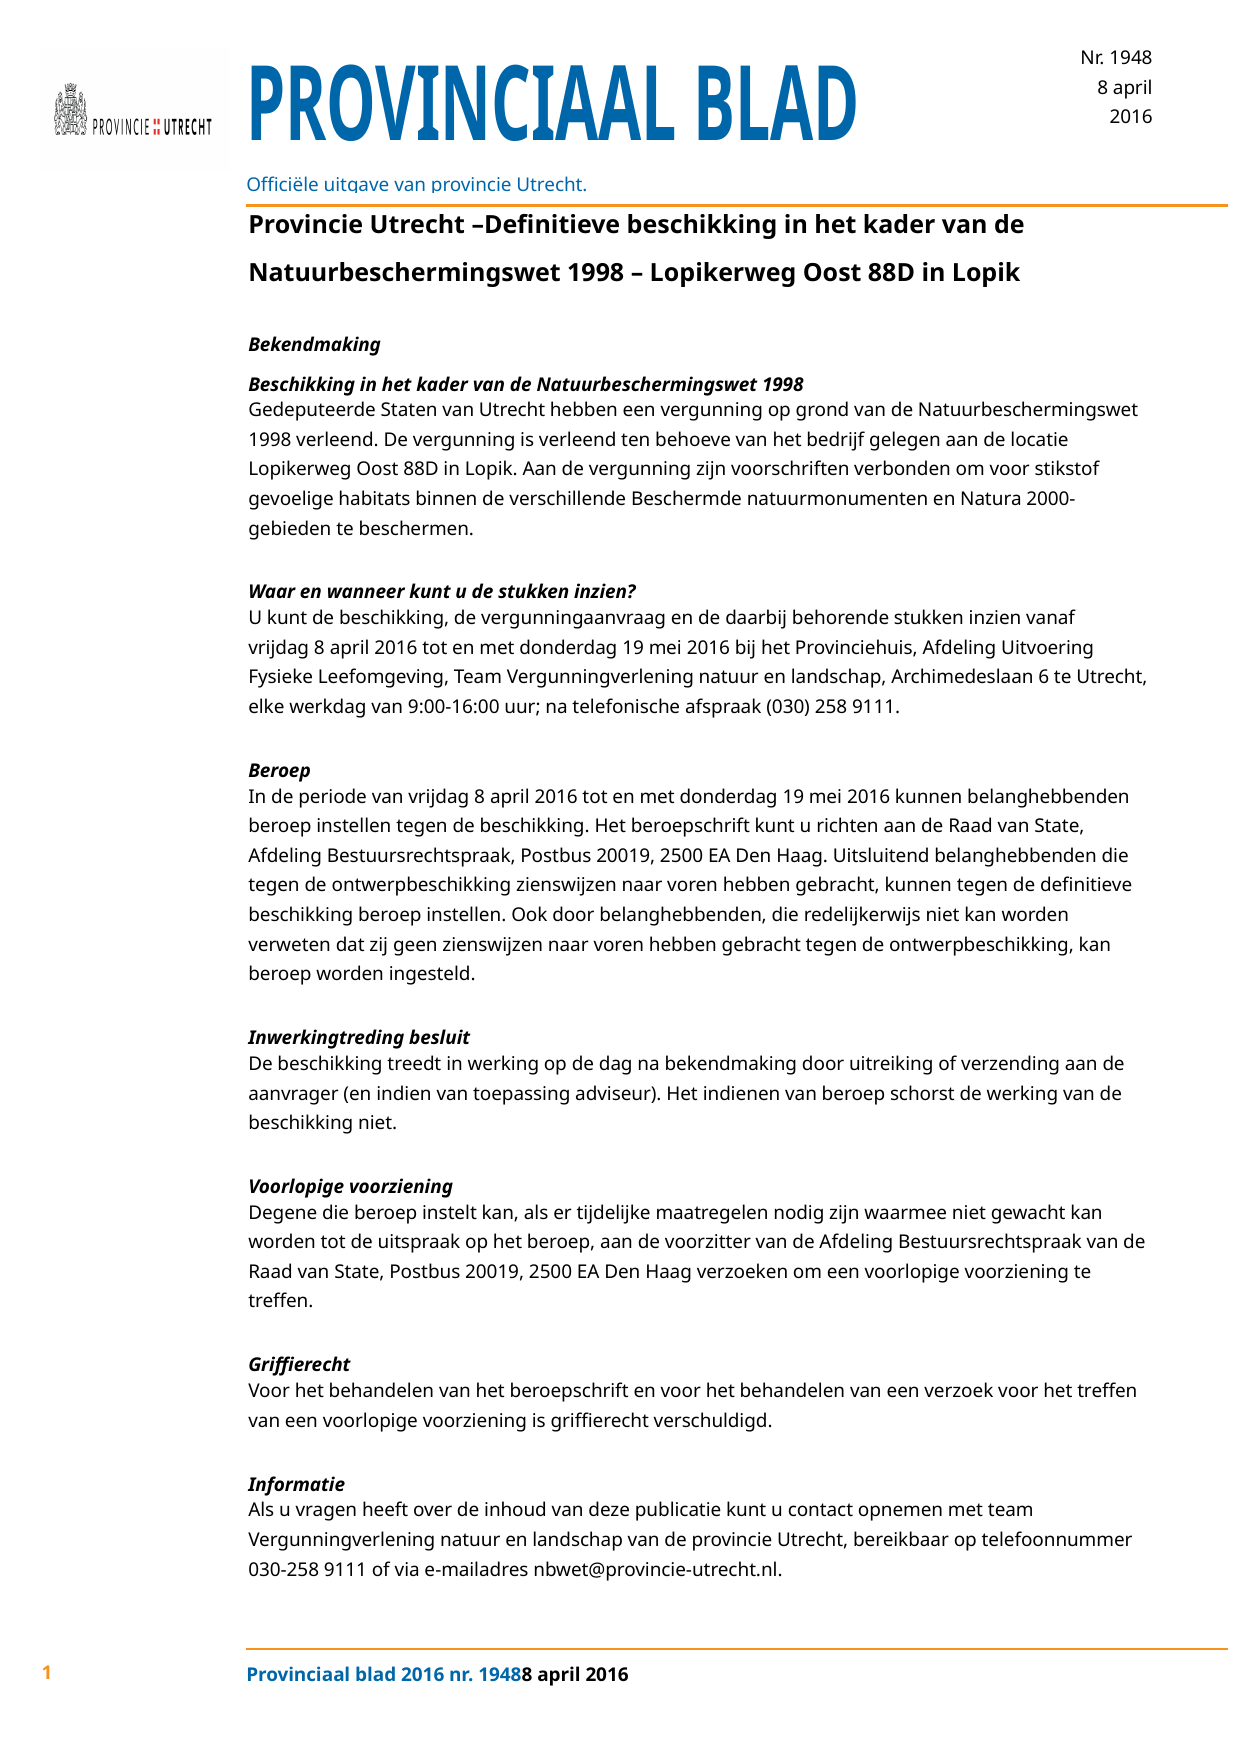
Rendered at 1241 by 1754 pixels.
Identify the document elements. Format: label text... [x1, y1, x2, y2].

picture [41, 47, 231, 172]
text Voor het behandelen van het beroepschrift en voor het behandelen van een verzoek voor het treffen van een voorlopige voorziening is griffierecht verschuldigd. [248, 1377, 1152, 1433]
text Waar en wanneer kunt u de stukken inzien? [248, 579, 1152, 604]
text Gedeputeerde Staten van Utrecht hebben een vergunning op grond van de Natuurbeschermingswet 1998 verleend. De vergunning is verleend ten behoeve van het bedrijf gelegen aan de locatie Lopikerweg Oost 88D in Lopik. Aan de vergunning zijn voorschriften verbonden om voor stikstof gevoelige habitats binnen de verschillende Beschermde natuurmonumenten en Natura 2000-gebieden te beschermen. [248, 396, 1152, 541]
text Als u vragen heeft over de inhoud van deze publicatie kunt u contact opnemen met team Vergunningverlening natuur en landschap van de provincie Utrecht, bereikbaar op telefoonnummer 030-258 9111 of via e-mailadres nbwet@provincie-utrecht.nl. [248, 1497, 1152, 1582]
text Provincie Utrecht –Definitieve beschikking in het kader van de Natuurbeschermingswet 1998 – Lopikerweg Oost 88D in Lopik [248, 207, 1152, 288]
text De beschikking treedt in werking op de dag na bekendmaking door uitreiking of verzending aan de aanvrager (en indien van toepassing adviseur). Het indienen van beroep schorst de werking van de beschikking niet. [248, 1050, 1152, 1135]
text Degene die beroep instelt kan, als er tijdelijke maatregelen nodig zijn waarmee niet gewacht kan worden tot de uitspraak op het beroep, aan de voorzitter van de Afdeling Bestuursrechtspraak van de Raad van State, Postbus 20019, 2500 EA Den Haag verzoeken om een voorlopige voorziening te treffen. [248, 1199, 1152, 1313]
text Beschikking in het kader van de Natuurbeschermingswet 1998 [248, 371, 1152, 396]
text Griffierecht [248, 1352, 1152, 1377]
text Inwerkingtreding besluit [248, 1024, 1152, 1050]
text Informatie [248, 1471, 1152, 1497]
text In de periode van vrijdag 8 april 2016 tot en met donderdag 19 mei 2016 kunnen belanghebbenden beroep instellen tegen de beschikking. Het beroepschrift kunt u richten aan de Raad van State, Afdeling Bestuursrechtspraak, Postbus 20019, 2500 EA Den Haag. Uitsluitend belanghebbenden die tegen de ontwerpbeschikking zienswijzen naar voren hebben gebracht, kunnen tegen de definitieve beschikking beroep instellen. Ook door belanghebbenden, die redelijkerwijs niet kan worden verweten dat zij geen zienswijzen naar voren hebben gebracht tegen de ontwerpbeschikking, kan beroep worden ingesteld. [248, 783, 1152, 986]
text Bekendmaking [248, 331, 1152, 357]
text Voorlopige voorziening [248, 1173, 1152, 1199]
text U kunt de beschikking, de vergunningaanvraag en de daarbij behorende stukken inzien vanaf vrijdag 8 april 2016 tot en met donderdag 19 mei 2016 bij het Provinciehuis, Afdeling Uitvoering Fysieke Leefomgeving, Team Vergunningverlening natuur en landschap, Archimedeslaan 6 te Utrecht, elke werkdag van 9:00-16:00 uur; na telefonische afspraak (030) 258 9111. [248, 604, 1152, 719]
text Beroep [248, 757, 1152, 783]
